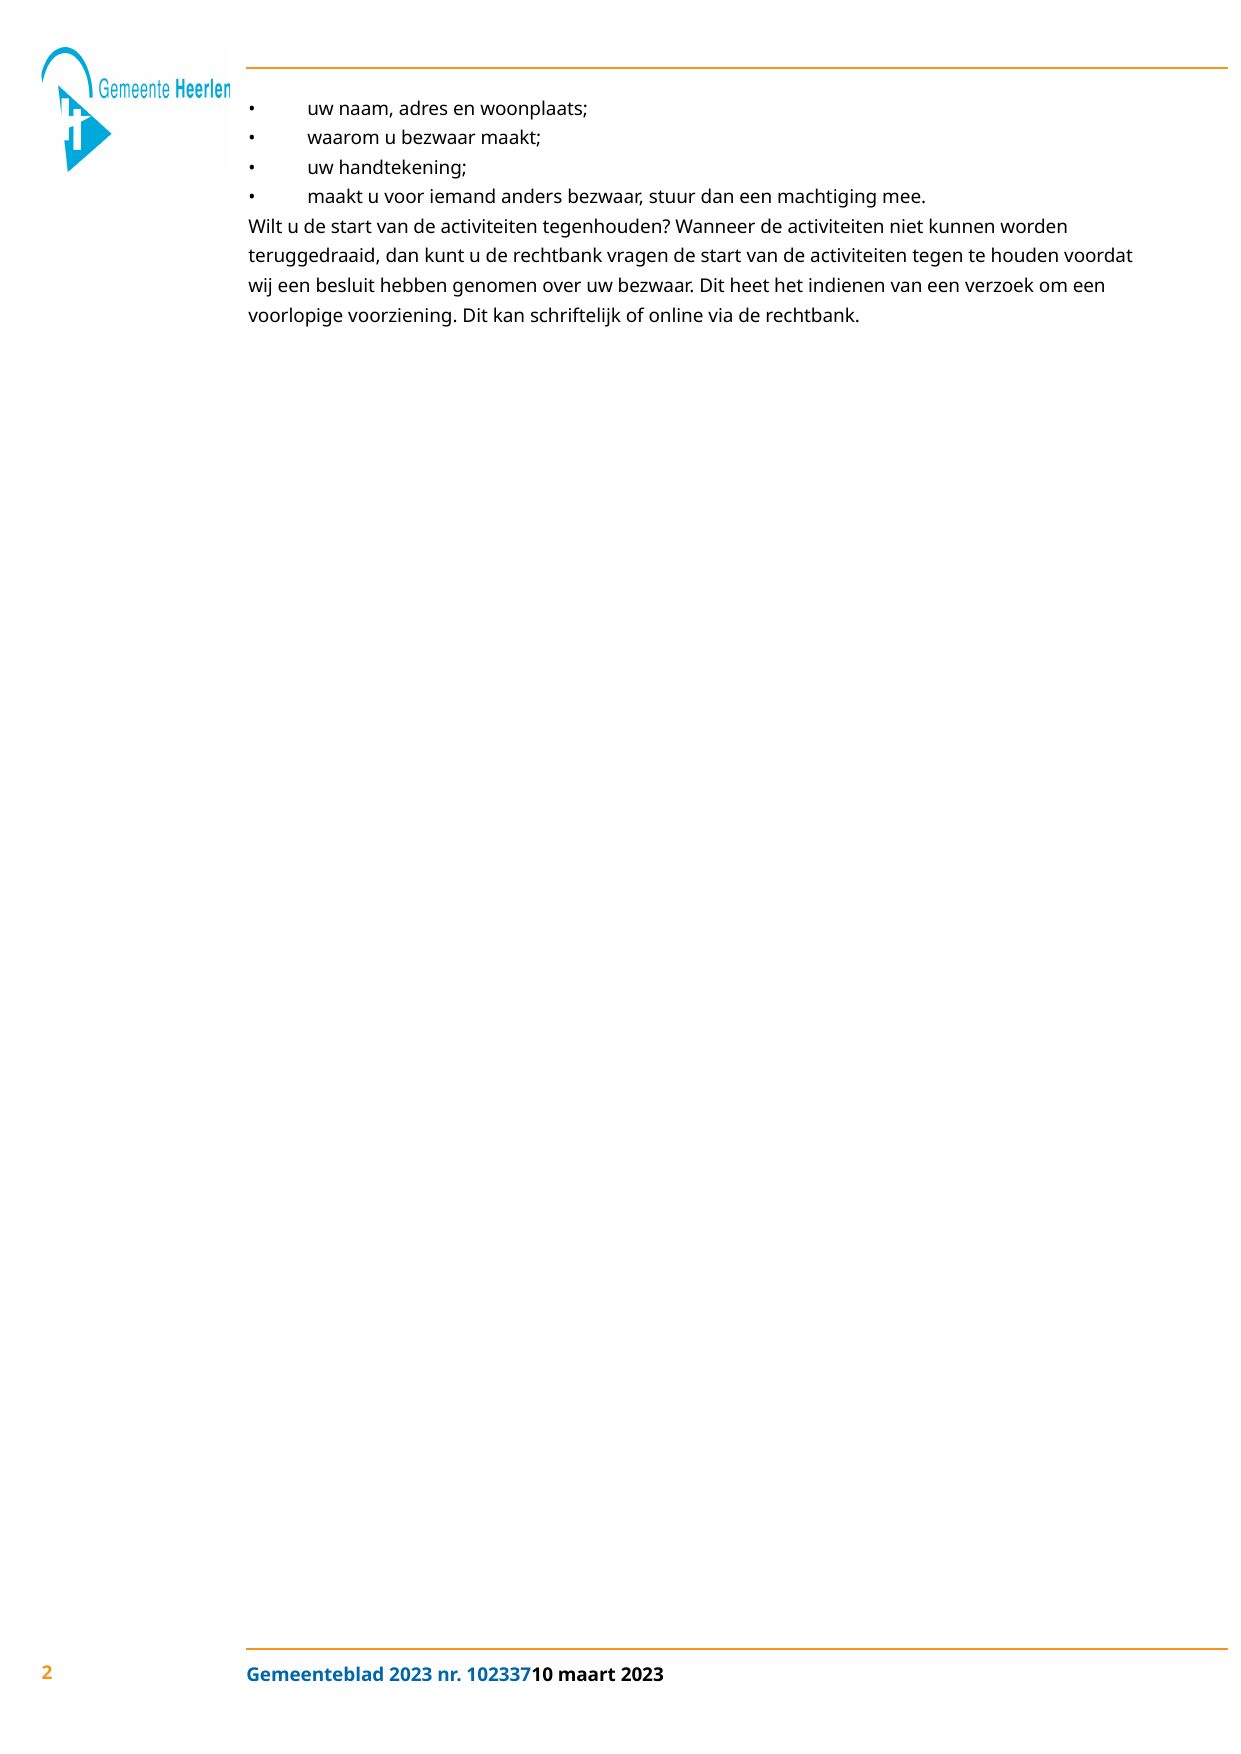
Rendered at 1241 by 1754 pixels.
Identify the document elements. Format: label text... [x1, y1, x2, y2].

list waarom u bezwaar maakt; [248, 124, 1152, 150]
list uw handtekening; [248, 154, 1152, 180]
text Wilt u de start van de activiteiten tegenhouden? Wanneer de activiteiten niet kunnen worden teruggedraaid, dan kunt u de rechtbank vragen de start van de activiteiten tegen te houden voordat wij een besluit hebben genomen over uw bezwaar. Dit heet het indienen van een verzoek om een voorlopige voorziening. Dit kan schriftelijk of online via de rechtbank. [248, 213, 1152, 328]
list uw naam, adres en woonplaats; [248, 95, 1152, 121]
picture [41, 47, 59, 70]
list maakt u voor iemand anders bezwaar, stuur dan een machtiging mee. [248, 183, 1152, 209]
picture [41, 47, 231, 172]
